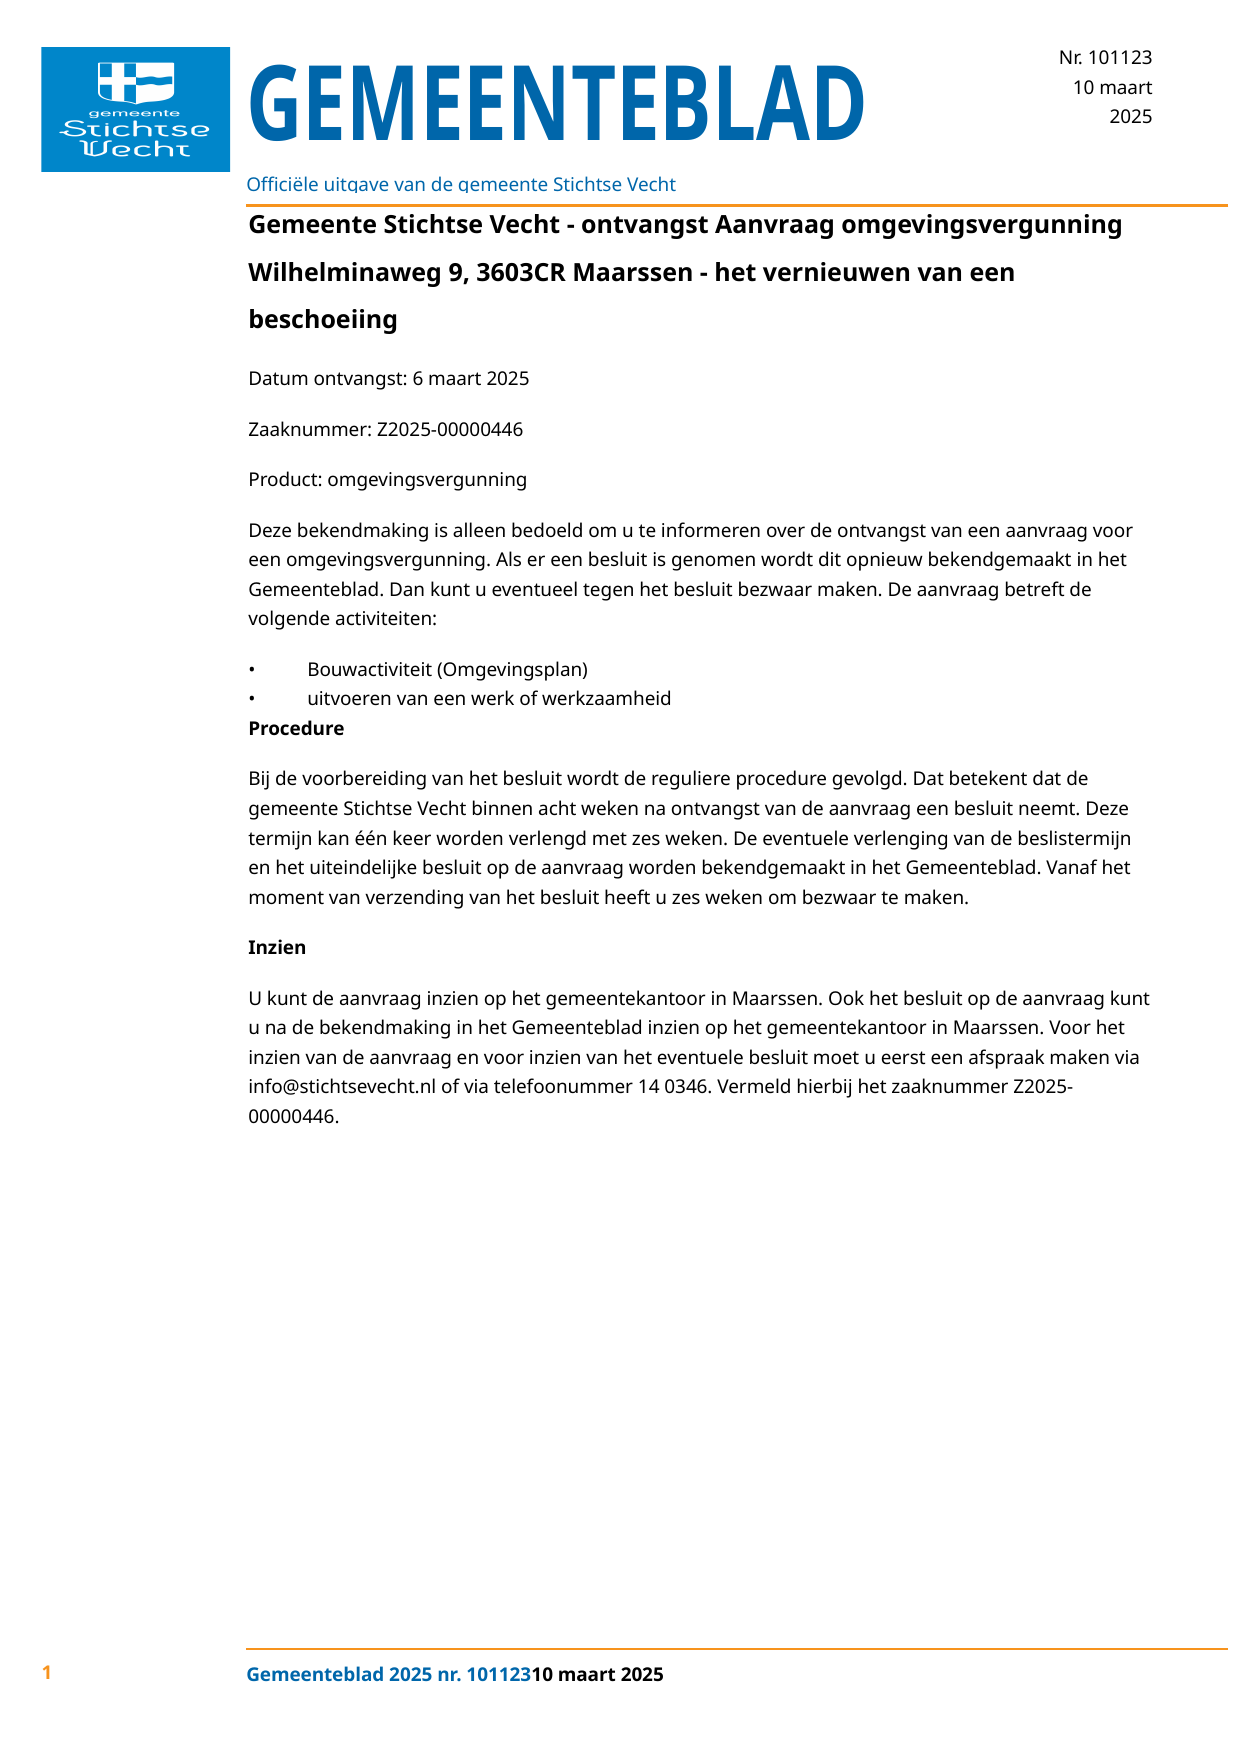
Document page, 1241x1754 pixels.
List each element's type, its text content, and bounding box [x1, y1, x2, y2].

text U kunt de aanvraag inzien op het gemeentekantoor in Maarssen. Ook het besluit op de aanvraag kunt u na de bekendmaking in het Gemeenteblad inzien op het gemeentekantoor in Maarssen. Voor het inzien van de aanvraag en voor inzien van het eventuele besluit moet u eerst een afspraak maken via info@stichtsevecht.nl of via telefoonummer 14 0346. Vermeld hierbij het zaaknummer Z2025-00000446. [248, 985, 1152, 1129]
text Datum ontvangst: 6 maart 2025 [248, 366, 1152, 391]
picture [137, 63, 174, 103]
list uitvoeren van een werk of werkzaamheid [248, 686, 1152, 711]
list Bouwactiviteit (Omgevingsplan) [248, 656, 1152, 682]
text Bij de voorbereiding van het besluit wordt de reguliere procedure gevolgd. Dat betekent dat de gemeente Stichtse Vecht binnen acht weken na ontvangst van de aanvraag een besluit neemt. Deze termijn kan één keer worden verlengd met zes weken. De eventuele verlenging van de beslistermijn en het uiteindelijke besluit op de aanvraag worden bekendgemaakt in het Gemeenteblad. Vanaf het moment van verzending van het besluit heeft u zes weken om bezwaar te maken. [248, 766, 1152, 909]
picture [99, 63, 135, 101]
text Product: omgevingsvergunning [248, 466, 1152, 492]
text Deze bekendmaking is alleen bedoeld om u te informeren over de ontvangst van een aanvraag voor een omgevingsvergunning. Als er een besluit is genomen wordt dit opnieuw bekendgemaakt in het Gemeenteblad. Dan kunt u eventueel tegen het besluit bezwaar maken. De aanvraag betreft de volgende activiteiten: [248, 517, 1152, 631]
text Inzien [248, 934, 1152, 960]
text Zaaknummer: Z2025-00000446 [248, 416, 1152, 442]
text Gemeente Stichtse Vecht - ontvangst Aanvraag omgevingsvergunning Wilhelminaweg 9, 3603CR Maarssen - het vernieuwen van een beschoeiing [248, 207, 1152, 336]
text Procedure [248, 715, 1152, 741]
